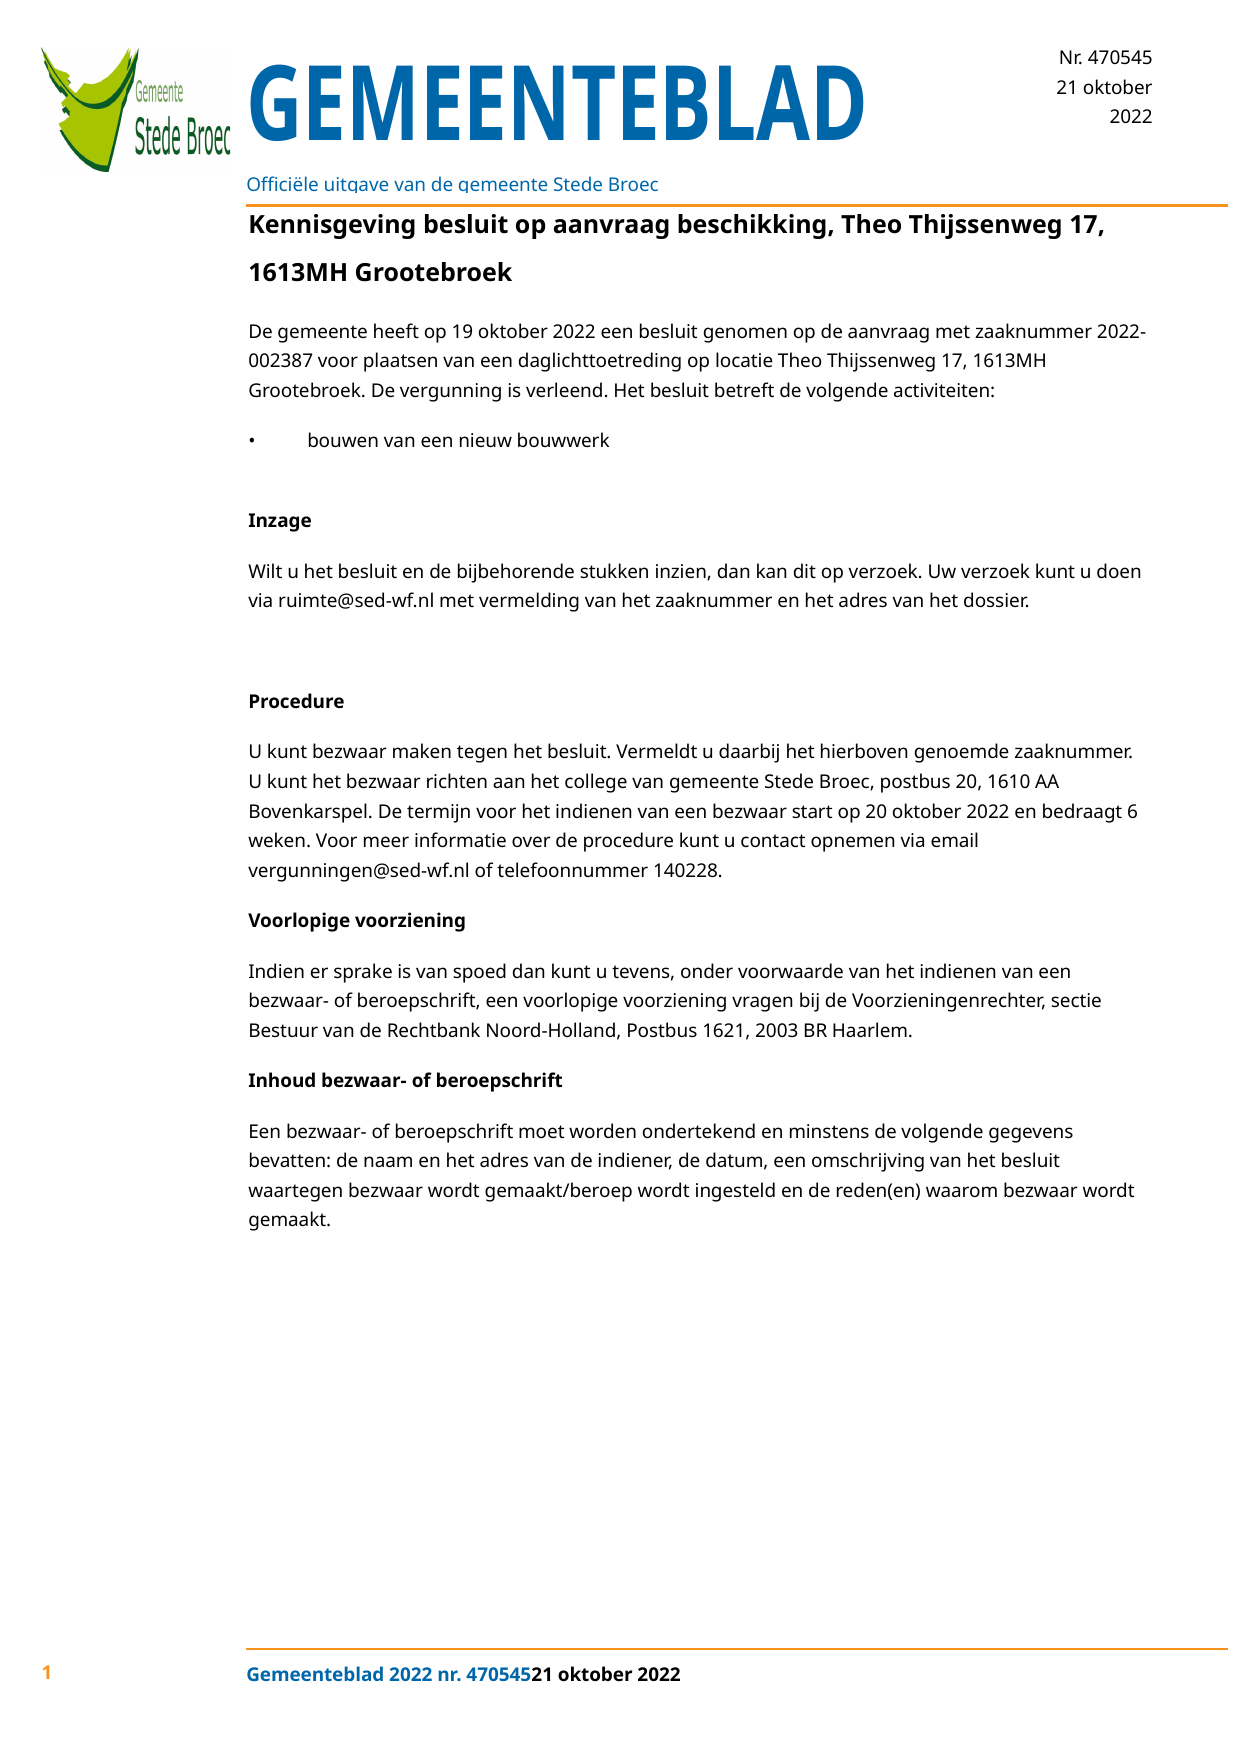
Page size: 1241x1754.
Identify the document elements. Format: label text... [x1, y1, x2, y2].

text Indien er sprake is van spoed dan kunt u tevens, onder voorwaarde van het indienen van een bezwaar- of beroepschrift, een voorlopige voorziening vragen bij de Voorzieningenrechter, sectie Bestuur van de Rechtbank Noord-Holland, Postbus 1621, 2003 BR Haarlem. [248, 958, 1152, 1043]
text Een bezwaar- of beroepschrift moet worden ondertekend en minstens de volgende gegevens bevatten: de naam en het adres van de indiener, de datum, een omschrijving van het besluit waartegen bezwaar wordt gemaakt/beroep wordt ingesteld en de reden(en) waarom bezwaar wordt gemaakt. [248, 1118, 1152, 1232]
list bouwen van een nieuw bouwwerk [248, 427, 1152, 453]
text Voorlopige voorziening [248, 907, 1152, 933]
text De gemeente heeft op 19 oktober 2022 een besluit genomen op de aanvraag met zaaknummer 2022-002387 voor plaatsen van een daglichttoetreding op locatie Theo Thijssenweg 17, 1613MH Grootebroek. De vergunning is verleend. Het besluit betreft de volgende activiteiten: [248, 318, 1152, 403]
text Kennisgeving besluit op aanvraag beschikking, Theo Thijssenweg 17, 1613MH Grootebroek [248, 207, 1152, 288]
text Inhoud bezwaar- of beroepschrift [248, 1067, 1152, 1093]
text Inzage [248, 507, 1152, 533]
picture [41, 47, 231, 172]
text U kunt bezwaar maken tegen het besluit. Vermeldt u daarbij het hierboven genoemde zaaknummer. U kunt het bezwaar richten aan het college van gemeente Stede Broec, postbus 20, 1610 AA Bovenkarspel. De termijn voor het indienen van een bezwaar start op 20 oktober 2022 en bedraagt 6 weken. Voor meer informatie over de procedure kunt u contact opnemen via email vergunningen@sed-wf.nl of telefoonnummer 140228. [248, 739, 1152, 883]
text Procedure [248, 688, 1152, 714]
text Wilt u het besluit en de bijbehorende stukken inzien, dan kan dit op verzoek. Uw verzoek kunt u doen via ruimte@sed-wf.nl met vermelding van het zaaknummer en het adres van het dossier. [248, 558, 1152, 613]
